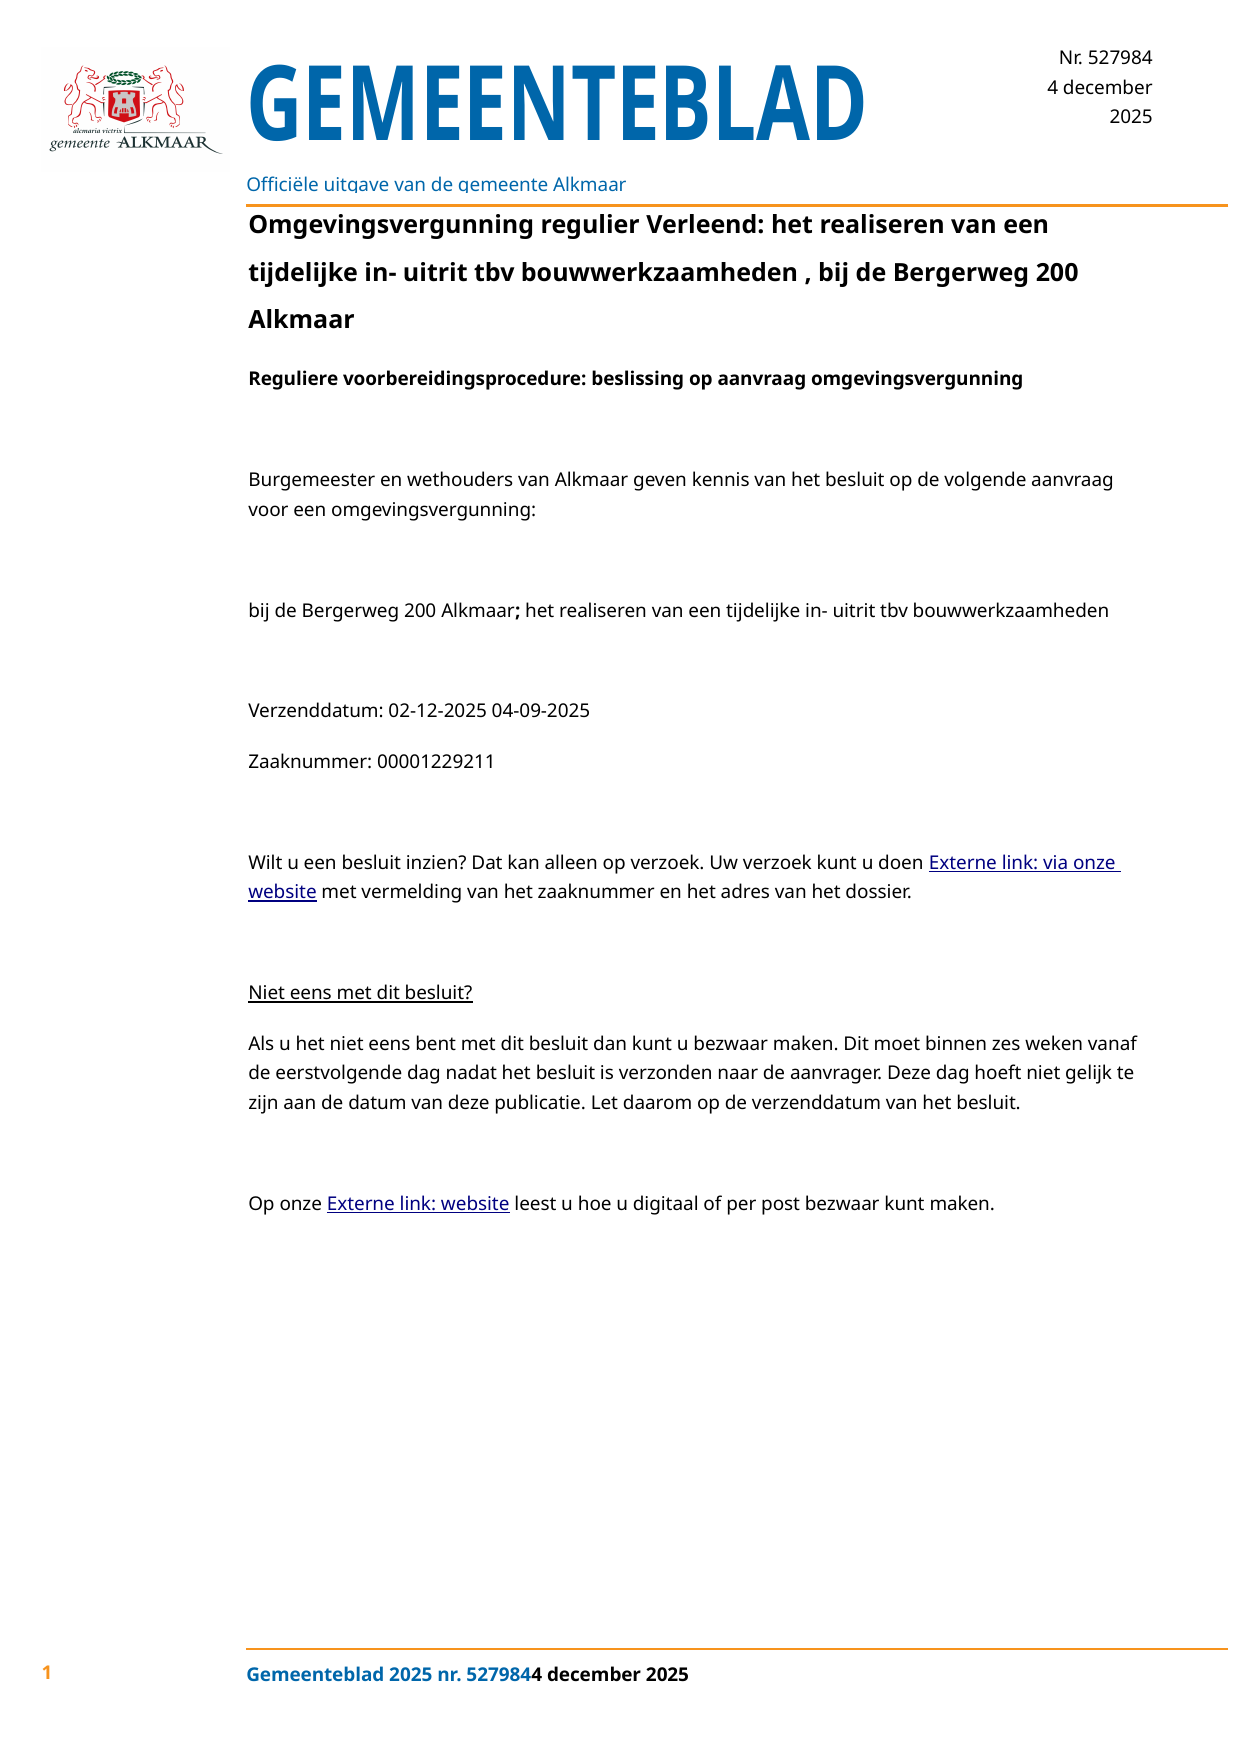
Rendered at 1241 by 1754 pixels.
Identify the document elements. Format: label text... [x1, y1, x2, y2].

text Reguliere voorbereidingsprocedure: beslissing op aanvraag omgevingsvergunning [248, 366, 1152, 391]
text Niet eens met dit besluit? [248, 979, 1152, 1005]
text Als u het niet eens bent met dit besluit dan kunt u bezwaar maken. Dit moet binnen zes weken vanaf de eerstvolgende dag nadat het besluit is verzonden naar de aanvrager. Deze dag hoeft niet gelijk te zijn aan de datum van deze publicatie. Let daarom op de verzenddatum van het besluit. [248, 1030, 1152, 1114]
text Verzenddatum: 02-12-2025 04-09-2025 [248, 698, 1152, 723]
text Burgemeester en wethouders van Alkmaar geven kennis van het besluit op de volgende aanvraag voor een omgevingsvergunning: [248, 466, 1152, 522]
text Omgevingsvergunning regulier Verleend: het realiseren van een tijdelijke in- uitrit tbv bouwwerkzaamheden , bij de Bergerweg 200 Alkmaar [248, 207, 1152, 336]
text Zaaknummer: 00001229211 [248, 748, 1152, 774]
text Wilt u een besluit inzien? Dat kan alleen op verzoek. Uw verzoek kunt u doen Externe link: via onze website met vermelding van het zaaknummer en het adres van het dossier. [248, 849, 1152, 904]
text bij de Bergerweg 200 Alkmaar; het realiseren van een tijdelijke in- uitrit tbv bouwwerkzaamheden [248, 597, 1152, 622]
picture [41, 47, 231, 172]
text Op onze Externe link: website leest u hoe u digitaal of per post bezwaar kunt maken. [248, 1190, 1152, 1215]
